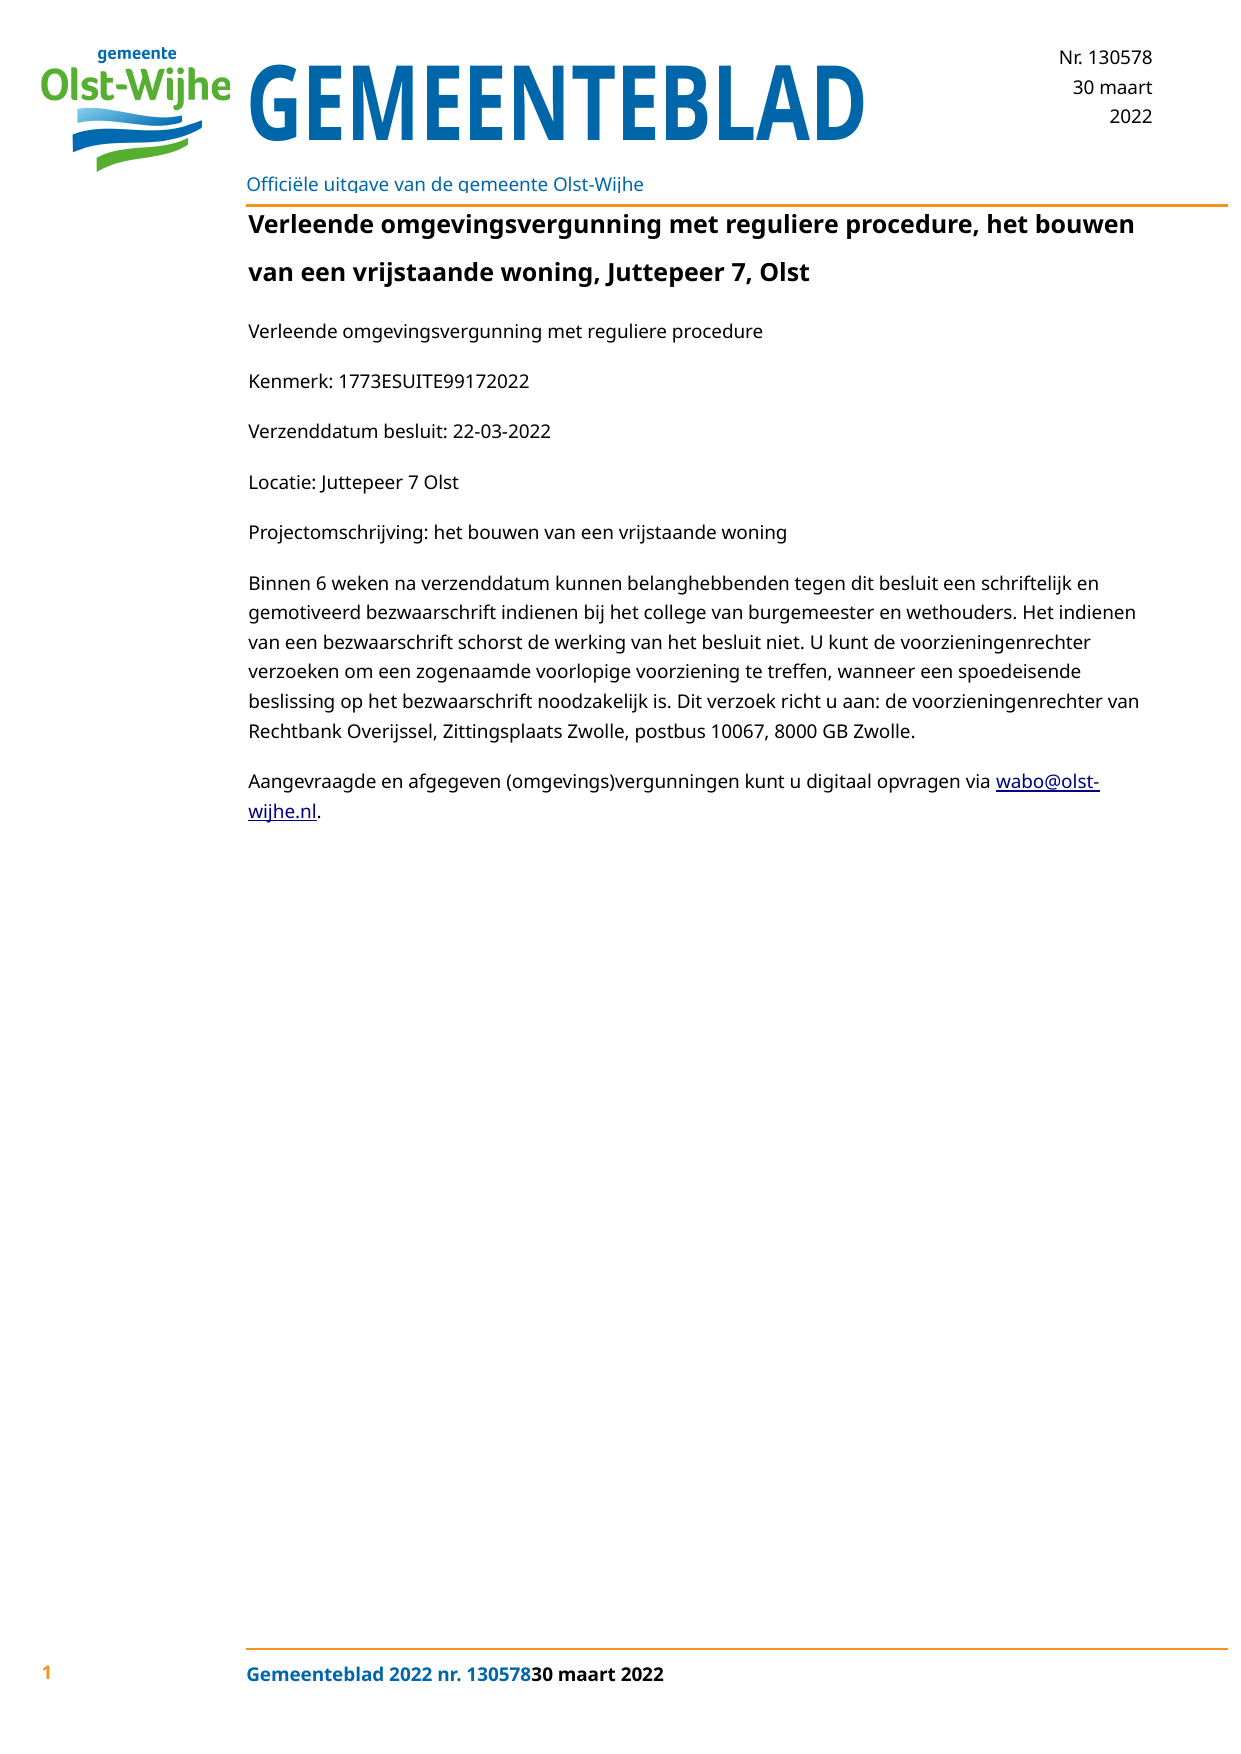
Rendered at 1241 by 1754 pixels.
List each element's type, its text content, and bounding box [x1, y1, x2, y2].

text Verleende omgevingsvergunning met reguliere procedure [248, 318, 1152, 344]
text Binnen 6 weken na verzenddatum kunnen belanghebbenden tegen dit besluit een schriftelijk en gemotiveerd bezwaarschrift indienen bij het college van burgemeester en wethouders. Het indienen van een bezwaarschrift schorst de werking van het besluit niet. U kunt de voorzieningenrechter verzoeken om een zogenaamde voorlopige voorziening te treffen, wanneer een spoedeisende beslissing op het bezwaarschrift noodzakelijk is. Dit verzoek richt u aan: de voorzieningenrechter van Rechtbank Overijssel, Zittingsplaats Zwolle, postbus 10067, 8000 GB Zwolle. [248, 570, 1152, 744]
text Verzenddatum besluit: 22-03-2022 [248, 419, 1152, 444]
text Projectomschrijving: het bouwen van een vrijstaande woning [248, 519, 1152, 545]
picture [41, 47, 231, 172]
text Kenmerk: 1773ESUITE99172022 [248, 368, 1152, 394]
text Verleende omgevingsvergunning met reguliere procedure, het bouwen van een vrijstaande woning, Juttepeer 7, Olst [248, 207, 1152, 288]
text Locatie: Juttepeer 7 Olst [248, 469, 1152, 495]
text Aangevraagde en afgegeven (omgevings)vergunningen kunt u digitaal opvragen via wabo@olst-wijhe.nl. [248, 768, 1152, 824]
